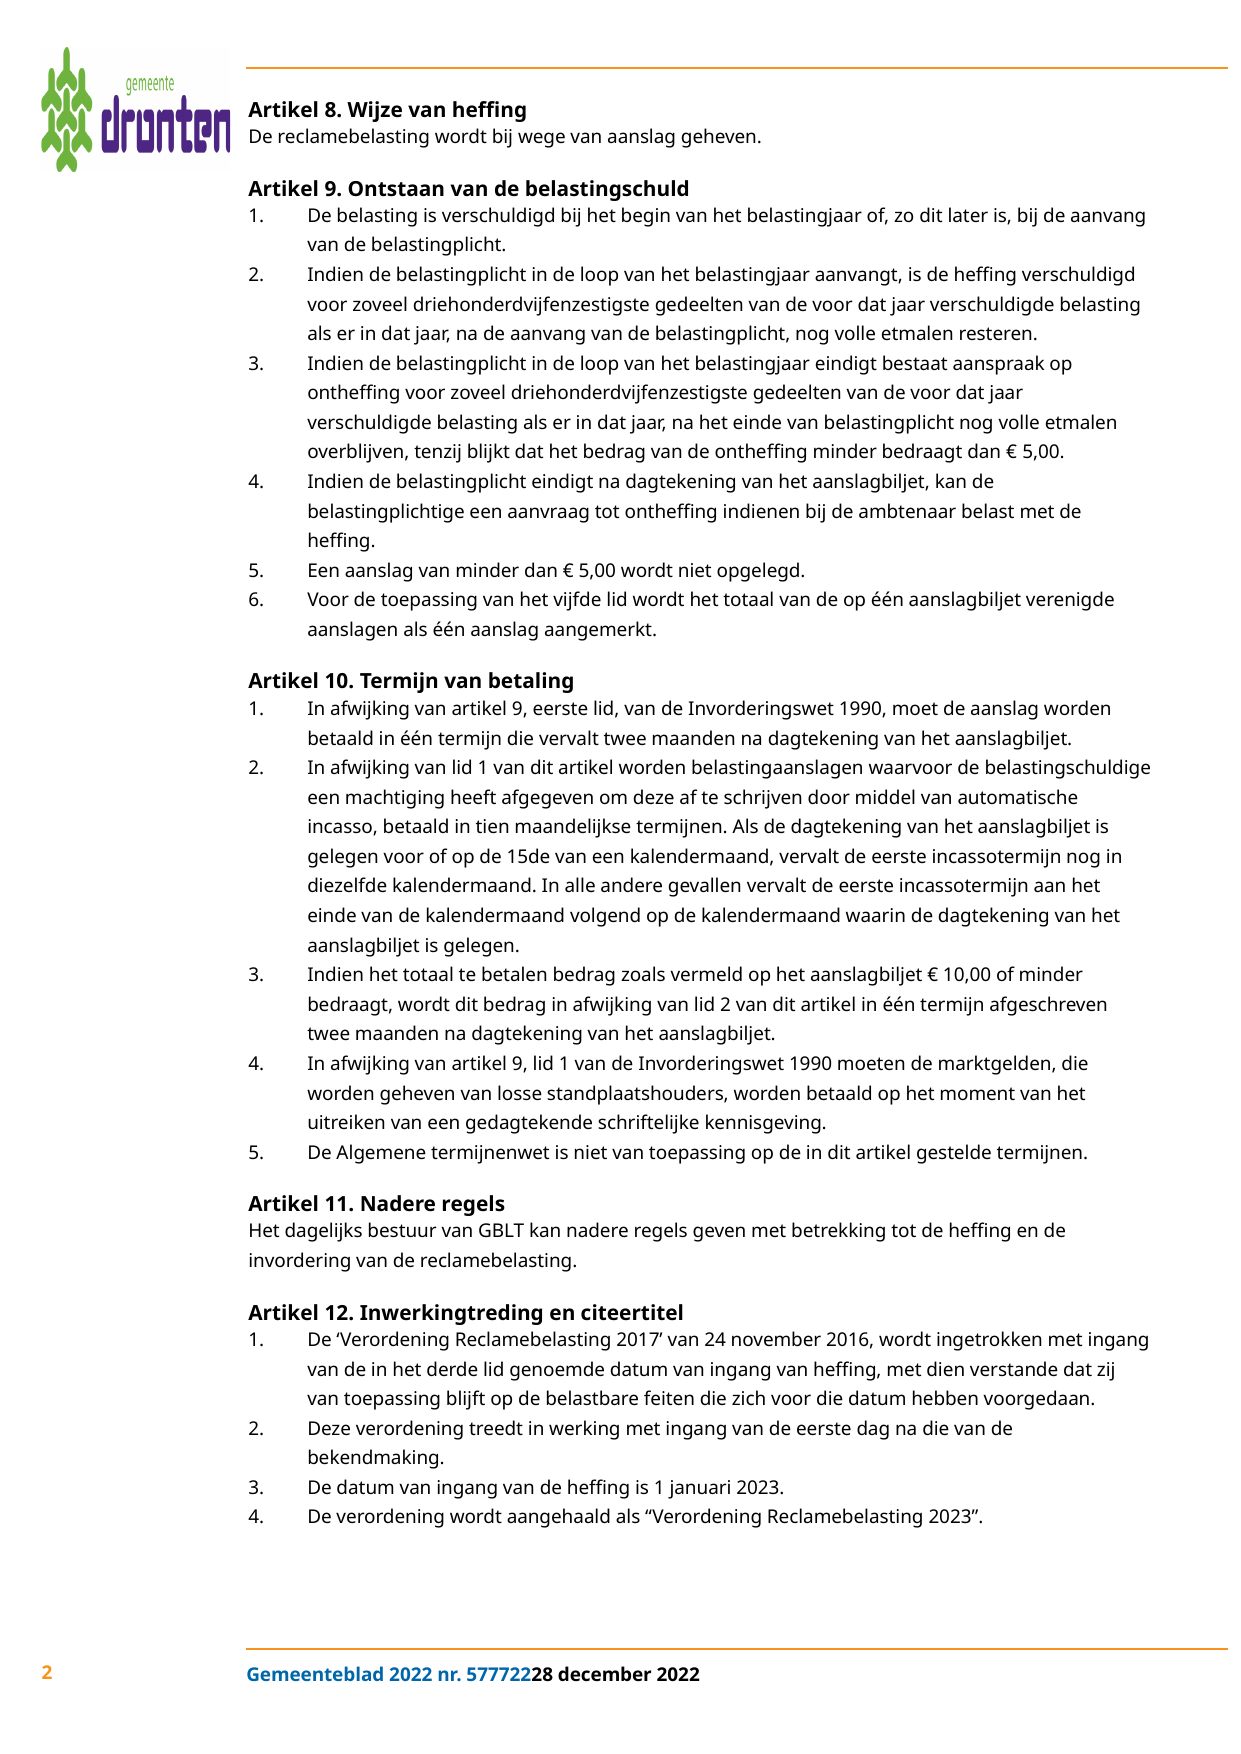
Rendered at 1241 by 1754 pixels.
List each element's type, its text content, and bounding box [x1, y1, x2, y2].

text Artikel 11. Nadere regels [248, 1189, 1152, 1218]
list Indien het totaal te betalen bedrag zoals vermeld op het aanslagbiljet € 10,00 of minder bedraagt, wordt dit bedrag in afwijking van lid 2 van dit artikel in één termijn afgeschreven twee maanden na dagtekening van het aanslagbiljet. [248, 961, 1152, 1046]
list In afwijking van artikel 9, lid 1 van de Invorderingswet 1990 moeten de marktgelden, die worden geheven van losse standplaatshouders, worden betaald op het moment van het uitreiken van een gedagtekende schriftelijke kennisgeving. [248, 1050, 1152, 1135]
text Artikel 12. Inwerkingtreding en citeertitel [248, 1298, 1152, 1326]
list De belasting is verschuldigd bij het begin van het belastingjaar of, zo dit later is, bij de aanvang van de belastingplicht. [248, 202, 1152, 257]
text Artikel 8. Wijze van heffing [248, 95, 1152, 123]
list De Algemene termijnenwet is niet van toepassing op de in dit artikel gestelde termijnen. [248, 1139, 1152, 1164]
list In afwijking van lid 1 van dit artikel worden belastingaanslagen waarvoor de belastingschuldige een machtiging heeft afgegeven om deze af te schrijven door middel van automatische incasso, betaald in tien maandelijkse termijnen. Als de dagtekening van het aanslagbiljet is gelegen voor of op de 15de van een kalendermaand, vervalt de eerste incassotermijn nog in diezelfde kalendermaand. In alle andere gevallen vervalt de eerste incassotermijn aan het einde van de kalendermaand volgend op de kalendermaand waarin de dagtekening van het aanslagbiljet is gelegen. [248, 754, 1152, 957]
list In afwijking van artikel 9, eerste lid, van de Invorderingswet 1990, moet de aanslag worden betaald in één termijn die vervalt twee maanden na dagtekening van het aanslagbiljet. [248, 695, 1152, 750]
list Indien de belastingplicht eindigt na dagtekening van het aanslagbiljet, kan de belastingplichtige een aanvraag tot ontheffing indienen bij de ambtenaar belast met de heffing. [248, 468, 1152, 553]
list De ‘Verordening Reclamebelasting 2017’ van 24 november 2016, wordt ingetrokken met ingang van de in het derde lid genoemde datum van ingang van heffing, met dien verstande dat zij van toepassing blijft op de belastbare feiten die zich voor die datum hebben voorgedaan. [248, 1326, 1152, 1411]
list Indien de belastingplicht in de loop van het belastingjaar eindigt bestaat aanspraak op ontheffing voor zoveel driehonderdvijfenzestigste gedeelten van de voor dat jaar verschuldigde belasting als er in dat jaar, na het einde van belastingplicht nog volle etmalen overblijven, tenzij blijkt dat het bedrag van de ontheffing minder bedraagt dan € 5,00. [248, 350, 1152, 464]
text De reclamebelasting wordt bij wege van aanslag geheven. [248, 123, 1152, 149]
text Artikel 10. Termijn van betaling [248, 667, 1152, 695]
picture [41, 47, 231, 172]
list De datum van ingang van de heffing is 1 januari 2023. [248, 1474, 1152, 1500]
text Het dagelijks bestuur van GBLT kan nadere regels geven met betrekking tot de heffing en de invordering van de reclamebelasting. [248, 1218, 1152, 1273]
list Voor de toepassing van het vijfde lid wordt het totaal van de op één aanslagbiljet verenigde aanslagen als één aanslag aangemerkt. [248, 587, 1152, 642]
text Artikel 9. Ontstaan van de belastingschuld [248, 174, 1152, 202]
list De verordening wordt aangehaald als “Verordening Reclamebelasting 2023”. [248, 1504, 1152, 1529]
list Deze verordening treedt in werking met ingang van de eerste dag na die van de bekendmaking. [248, 1415, 1152, 1470]
list Een aanslag van minder dan € 5,00 wordt niet opgelegd. [248, 557, 1152, 583]
list Indien de belastingplicht in de loop van het belastingjaar aanvangt, is de heffing verschuldigd voor zoveel driehonderdvijfenzestigste gedeelten van de voor dat jaar verschuldigde belasting als er in dat jaar, na de aanvang van de belastingplicht, nog volle etmalen resteren. [248, 261, 1152, 346]
